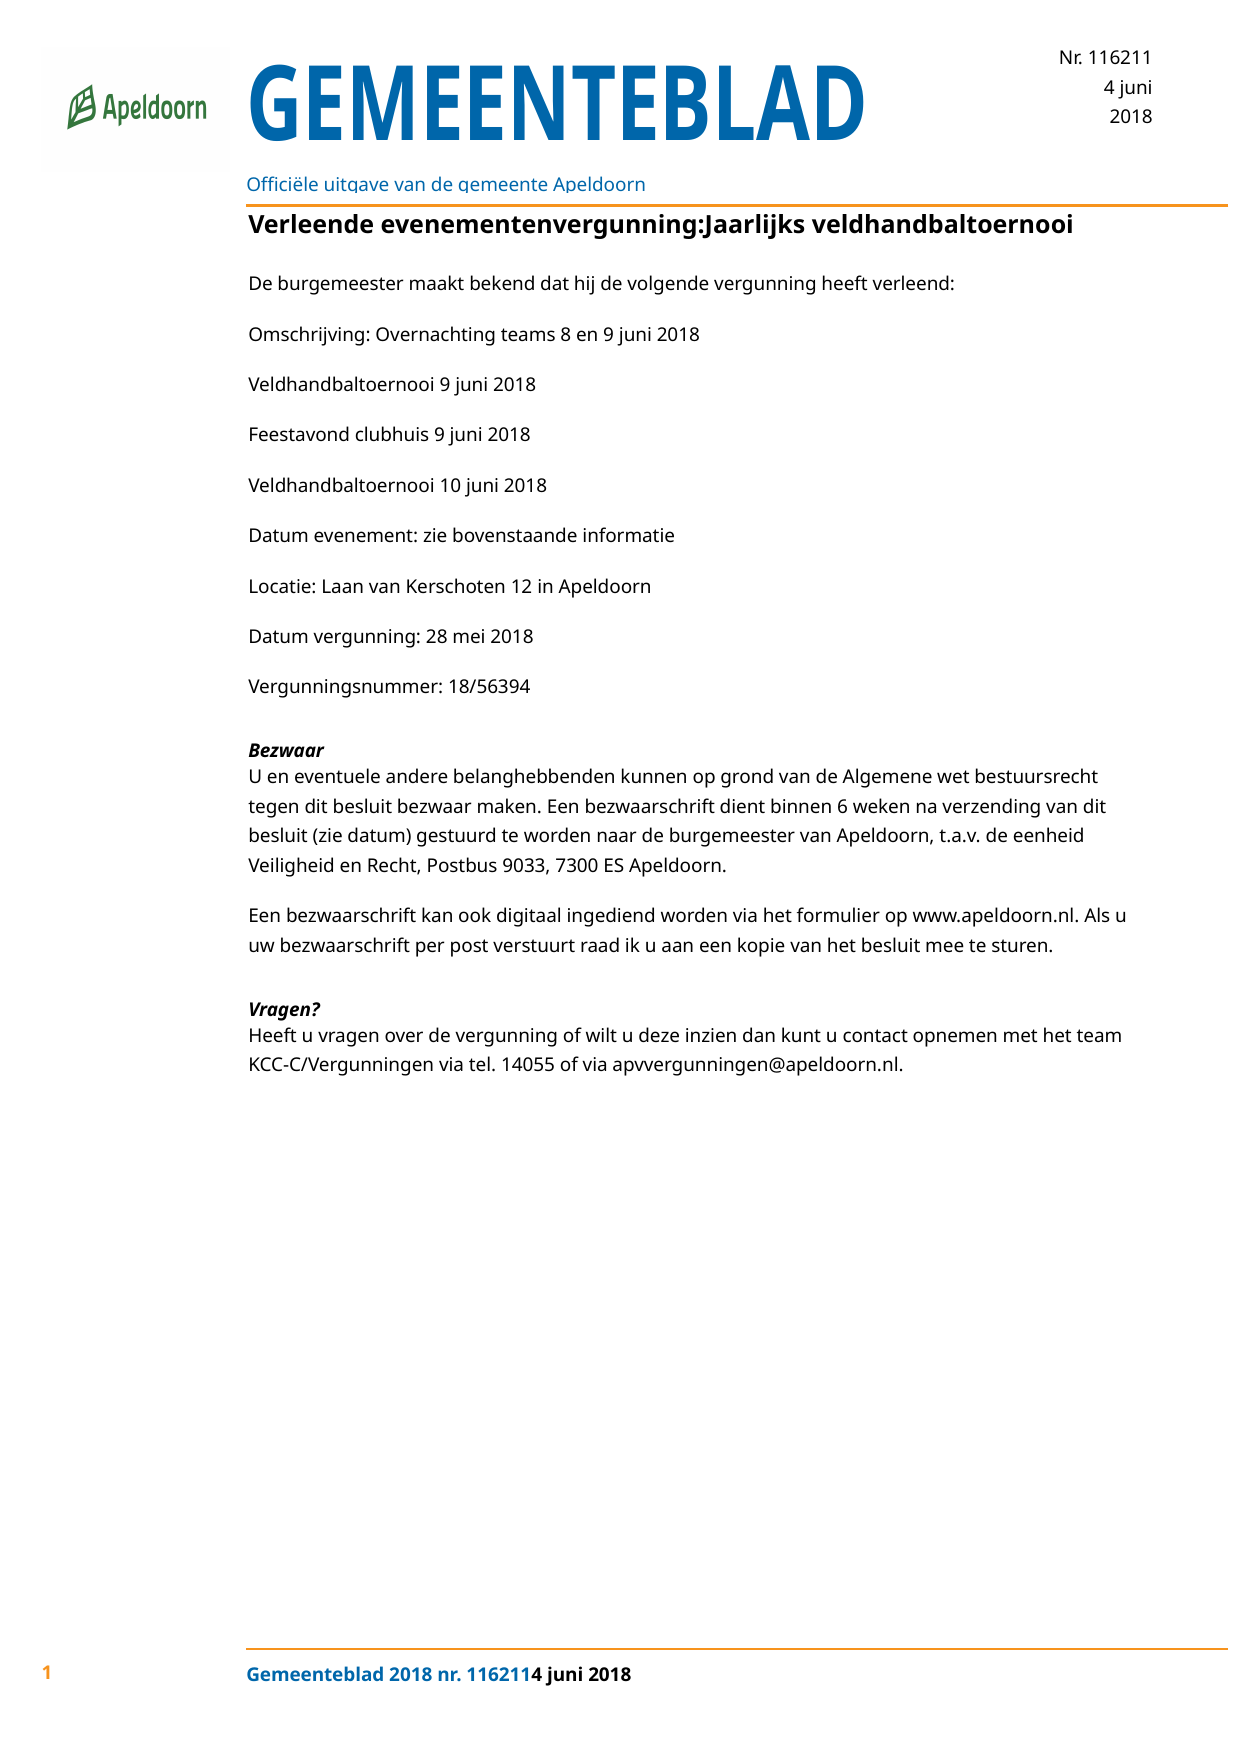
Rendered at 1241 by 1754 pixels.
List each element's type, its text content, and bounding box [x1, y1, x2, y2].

text Feestavond clubhuis 9 juni 2018 [248, 422, 1152, 447]
text Een bezwaarschrift kan ook digitaal ingediend worden via het formulier op www.apeldoorn.nl. Als u uw bezwaarschrift per post verstuurt raad ik u aan een kopie van het besluit mee te sturen. [248, 902, 1152, 958]
text Locatie: Laan van Kerschoten 12 in Apeldoorn [248, 573, 1152, 598]
text Datum vergunning: 28 mei 2018 [248, 623, 1152, 649]
text U en eventuele andere belanghebbenden kunnen op grond van de Algemene wet bestuursrecht tegen dit besluit bezwaar maken. Een bezwaarschrift dient binnen 6 weken na verzending van dit besluit (zie datum) gestuurd te worden naar de burgemeester van Apeldoorn, t.a.v. de eenheid Veiligheid en Recht, Postbus 9033, 7300 ES Apeldoorn. [248, 763, 1152, 878]
picture [41, 47, 231, 172]
text Verleende evenementenvergunning:Jaarlijks veldhandbaltoernooi [248, 207, 1152, 241]
text Vragen? [248, 996, 1152, 1022]
text Veldhandbaltoernooi 9 juni 2018 [248, 371, 1152, 397]
text Omschrijving: Overnachting teams 8 en 9 juni 2018 [248, 321, 1152, 346]
text Heeft u vragen over de vergunning of wilt u deze inzien dan kunt u contact opnemen met het team KCC-C/Vergunningen via tel. 14055 of via apvvergunningen@apeldoorn.nl. [248, 1022, 1152, 1077]
text Datum evenement: zie bovenstaande informatie [248, 522, 1152, 548]
text Vergunningsnummer: 18/56394 [248, 674, 1152, 699]
text Bezwaar [248, 738, 1152, 763]
text Veldhandbaltoernooi 10 juni 2018 [248, 472, 1152, 498]
text De burgemeester maakt bekend dat hij de volgende vergunning heeft verleend: [248, 270, 1152, 296]
